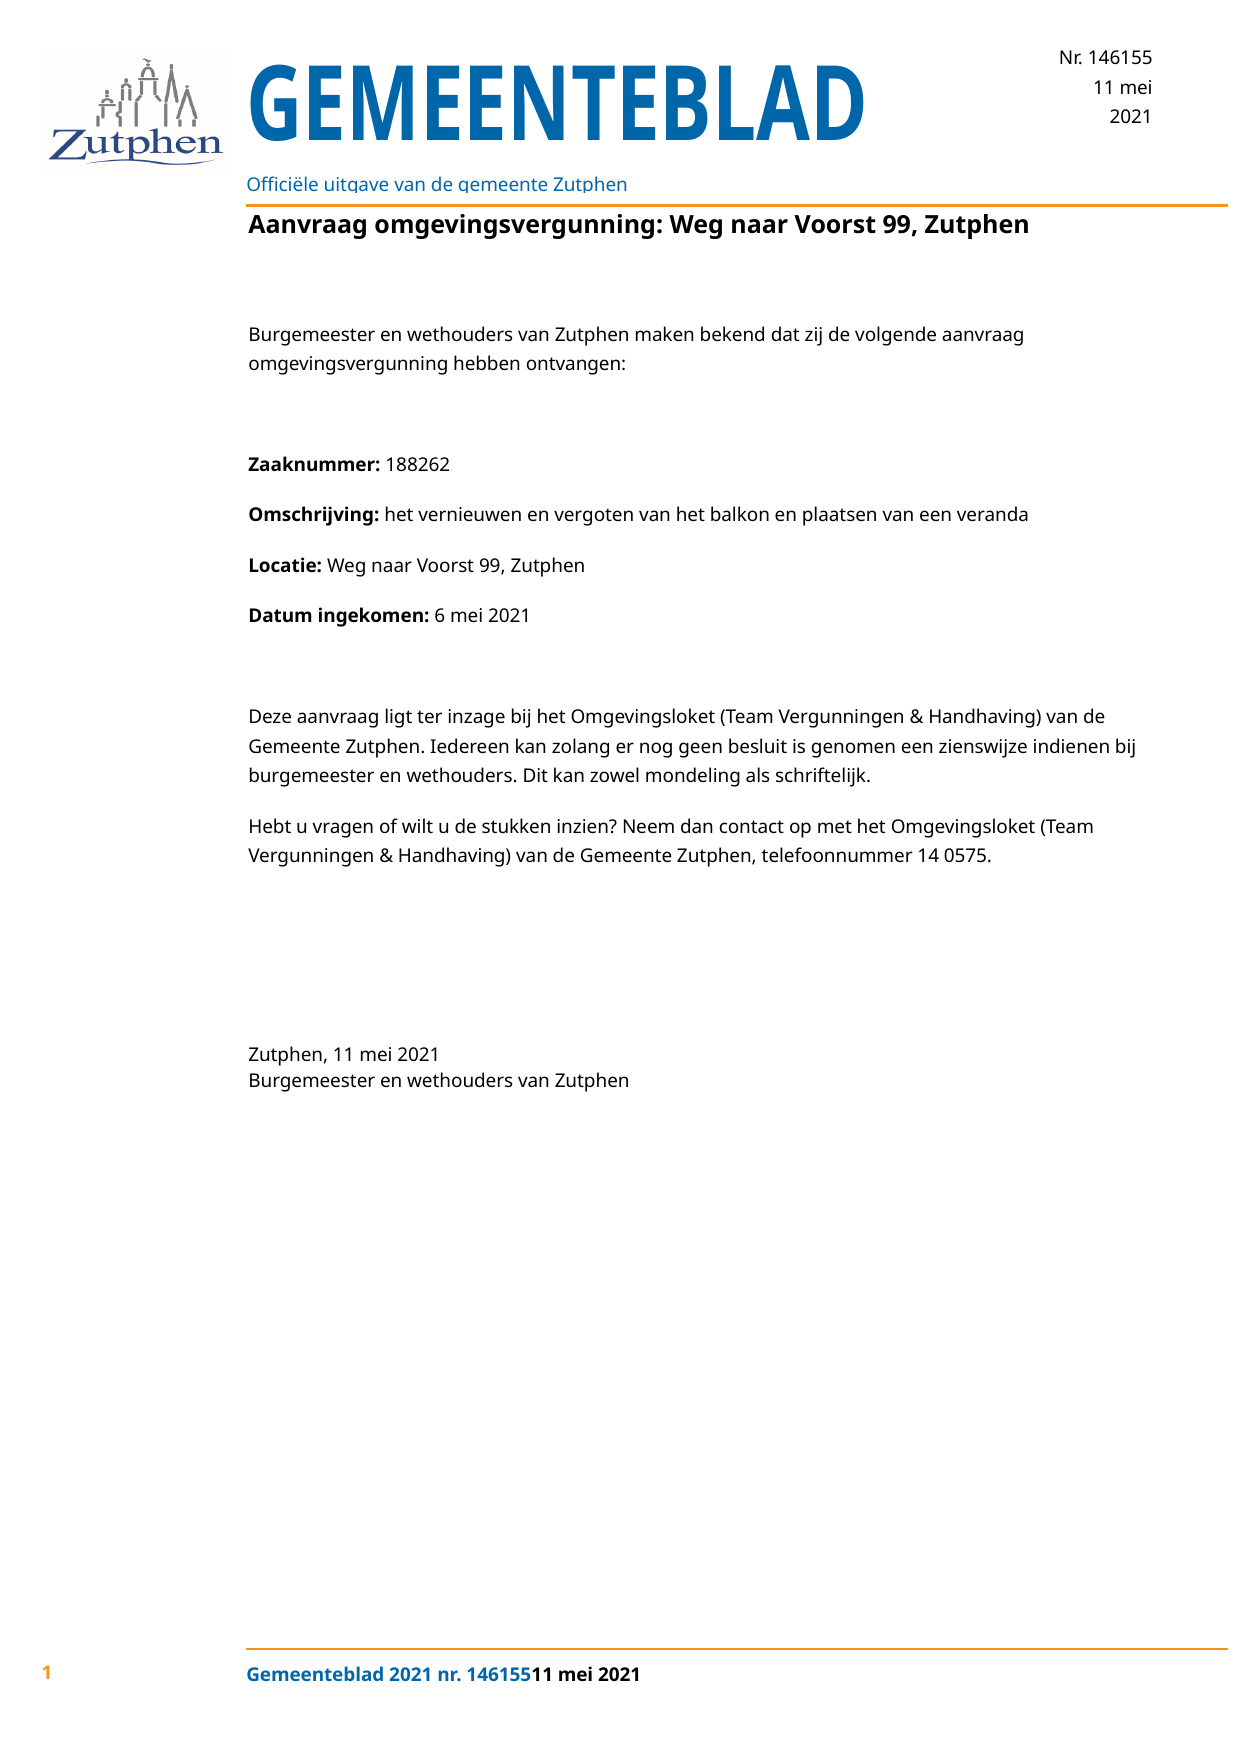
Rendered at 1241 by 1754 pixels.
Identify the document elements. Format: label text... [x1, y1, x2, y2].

text Deze aanvraag ligt ter inzage bij het Omgevingsloket (Team Vergunningen & Handhaving) van de Gemeente Zutphen. Iedereen kan zolang er nog geen besluit is genomen een zienswijze indienen bij burgemeester en wethouders. Dit kan zowel mondeling als schriftelijk. [248, 703, 1152, 788]
text Datum ingekomen: 6 mei 2021 [248, 602, 1152, 628]
text Aanvraag omgevingsvergunning: Weg naar Voorst 99, Zutphen [248, 207, 1152, 241]
text Burgemeester en wethouders van Zutphen maken bekend dat zij de volgende aanvraag omgevingsvergunning hebben ontvangen: [248, 321, 1152, 376]
text Zaaknummer: 188262 [248, 451, 1152, 477]
text Zutphen, 11 mei 2021 [248, 1041, 1152, 1067]
text Burgemeester en wethouders van Zutphen [248, 1067, 1152, 1093]
text Omschrijving: het vernieuwen en vergoten van het balkon en plaatsen van een veranda [248, 502, 1152, 527]
picture [41, 47, 231, 172]
text Hebt u vragen of wilt u de stukken inzien? Neem dan contact op met het Omgevingsloket (Team Vergunningen & Handhaving) van de Gemeente Zutphen, telefoonnummer 14 0575. [248, 813, 1152, 868]
text Locatie: Weg naar Voorst 99, Zutphen [248, 552, 1152, 578]
